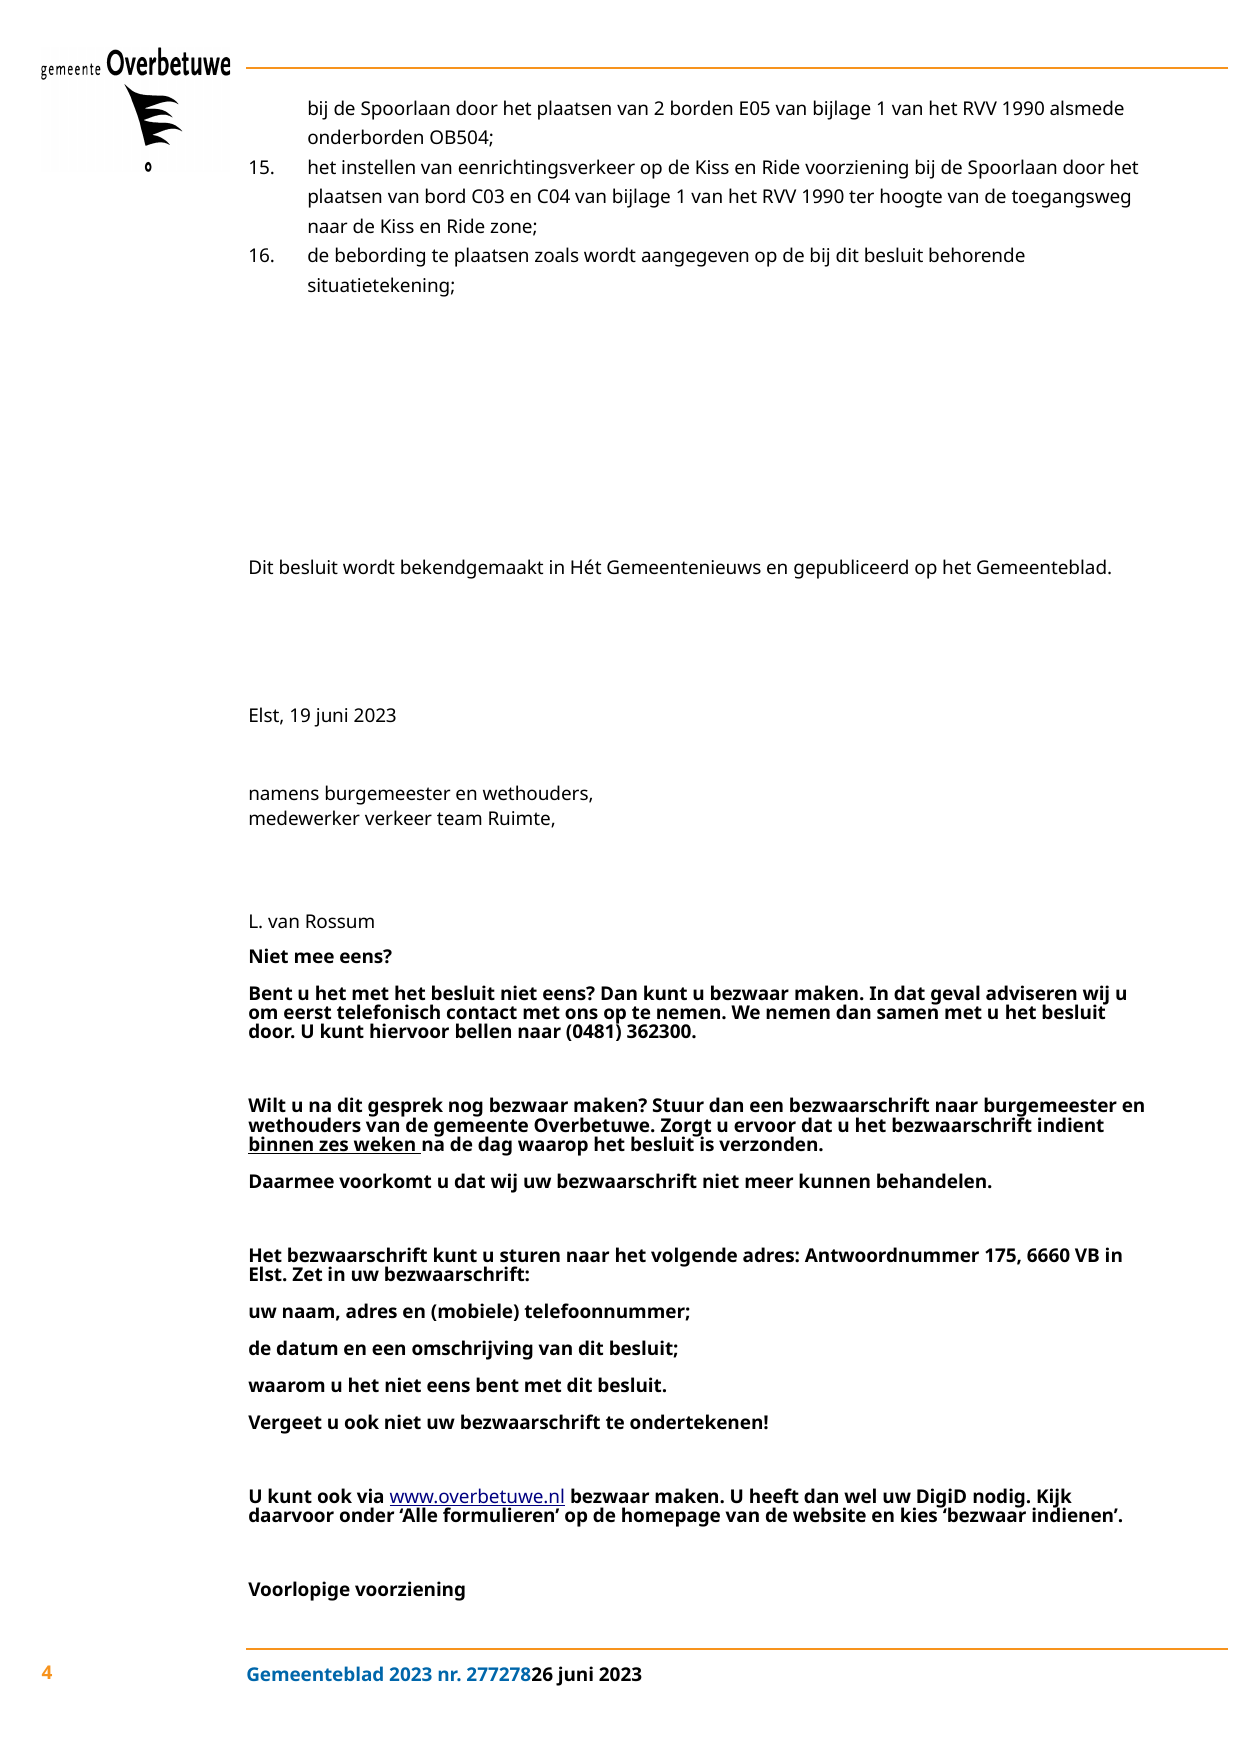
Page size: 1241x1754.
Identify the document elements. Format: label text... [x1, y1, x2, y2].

text Niet mee eens? [248, 948, 1152, 967]
text uw naam, adres en (mobiele) telefoonnummer; [248, 1303, 1152, 1322]
text Voorlopige voorziening [248, 1581, 1152, 1600]
picture [41, 47, 231, 172]
text namens burgemeester en wethouders, [248, 780, 1152, 806]
text Dit besluit wordt bekendgemaakt in Hét Gemeentenieuws en gepubliceerd op het Gemeenteblad. [248, 554, 1152, 580]
text Wilt u na dit gesprek nog bezwaar maken? Stuur dan een bezwaarschrift naar burgemeester en wethouders van de gemeente Overbetuwe. Zorgt u ervoor dat u het bezwaarschrift indient binnen zes weken na de dag waarop het besluit is verzonden. [248, 1097, 1152, 1155]
text Vergeet u ook niet uw bezwaarschrift te ondertekenen! [248, 1414, 1152, 1433]
text Het bezwaarschrift kunt u sturen naar het volgende adres: Antwoordnummer 175, 6660 VB in Elst. Zet in uw bezwaarschrift: [248, 1247, 1152, 1285]
text waarom u het niet eens bent met dit besluit. [248, 1377, 1152, 1396]
list de bebording te plaatsen zoals wordt aangegeven op de bij dit besluit behorende situatietekening; [248, 243, 1152, 298]
text Elst, 19 juni 2023 [248, 703, 1152, 728]
text U kunt ook via www.overbetuwe.nl bezwaar maken. U heeft dan wel uw DigiD nodig. Kijk daarvoor onder ‘Alle formulieren’ op de homepage van de website en kies ‘bezwaar indienen’. [248, 1488, 1152, 1526]
text de datum en een omschrijving van dit besluit; [248, 1340, 1152, 1359]
text Daarmee voorkomt u dat wij uw bezwaarschrift niet meer kunnen behandelen. [248, 1173, 1152, 1192]
list het instellen van eenrichtingsverkeer op de Kiss en Ride voorziening bij de Spoorlaan door het plaatsen van bord C03 en C04 van bijlage 1 van het RVV 1990 ter hoogte van de toegangsweg naar de Kiss en Ride zone; [248, 154, 1152, 239]
text medewerker verkeer team Ruimte, [248, 806, 1152, 831]
text Bent u het met het besluit niet eens? Dan kunt u bezwaar maken. In dat geval adviseren wij u om eerst telefonisch contact met ons op te nemen. We nemen dan samen met u het besluit door. U kunt hiervoor bellen naar (0481) 362300. [248, 985, 1152, 1043]
text L. van Rossum [248, 908, 1152, 934]
list bij de Spoorlaan door het plaatsen van 2 borden E05 van bijlage 1 van het RVV 1990 alsmede onderborden OB504; [248, 95, 1152, 150]
